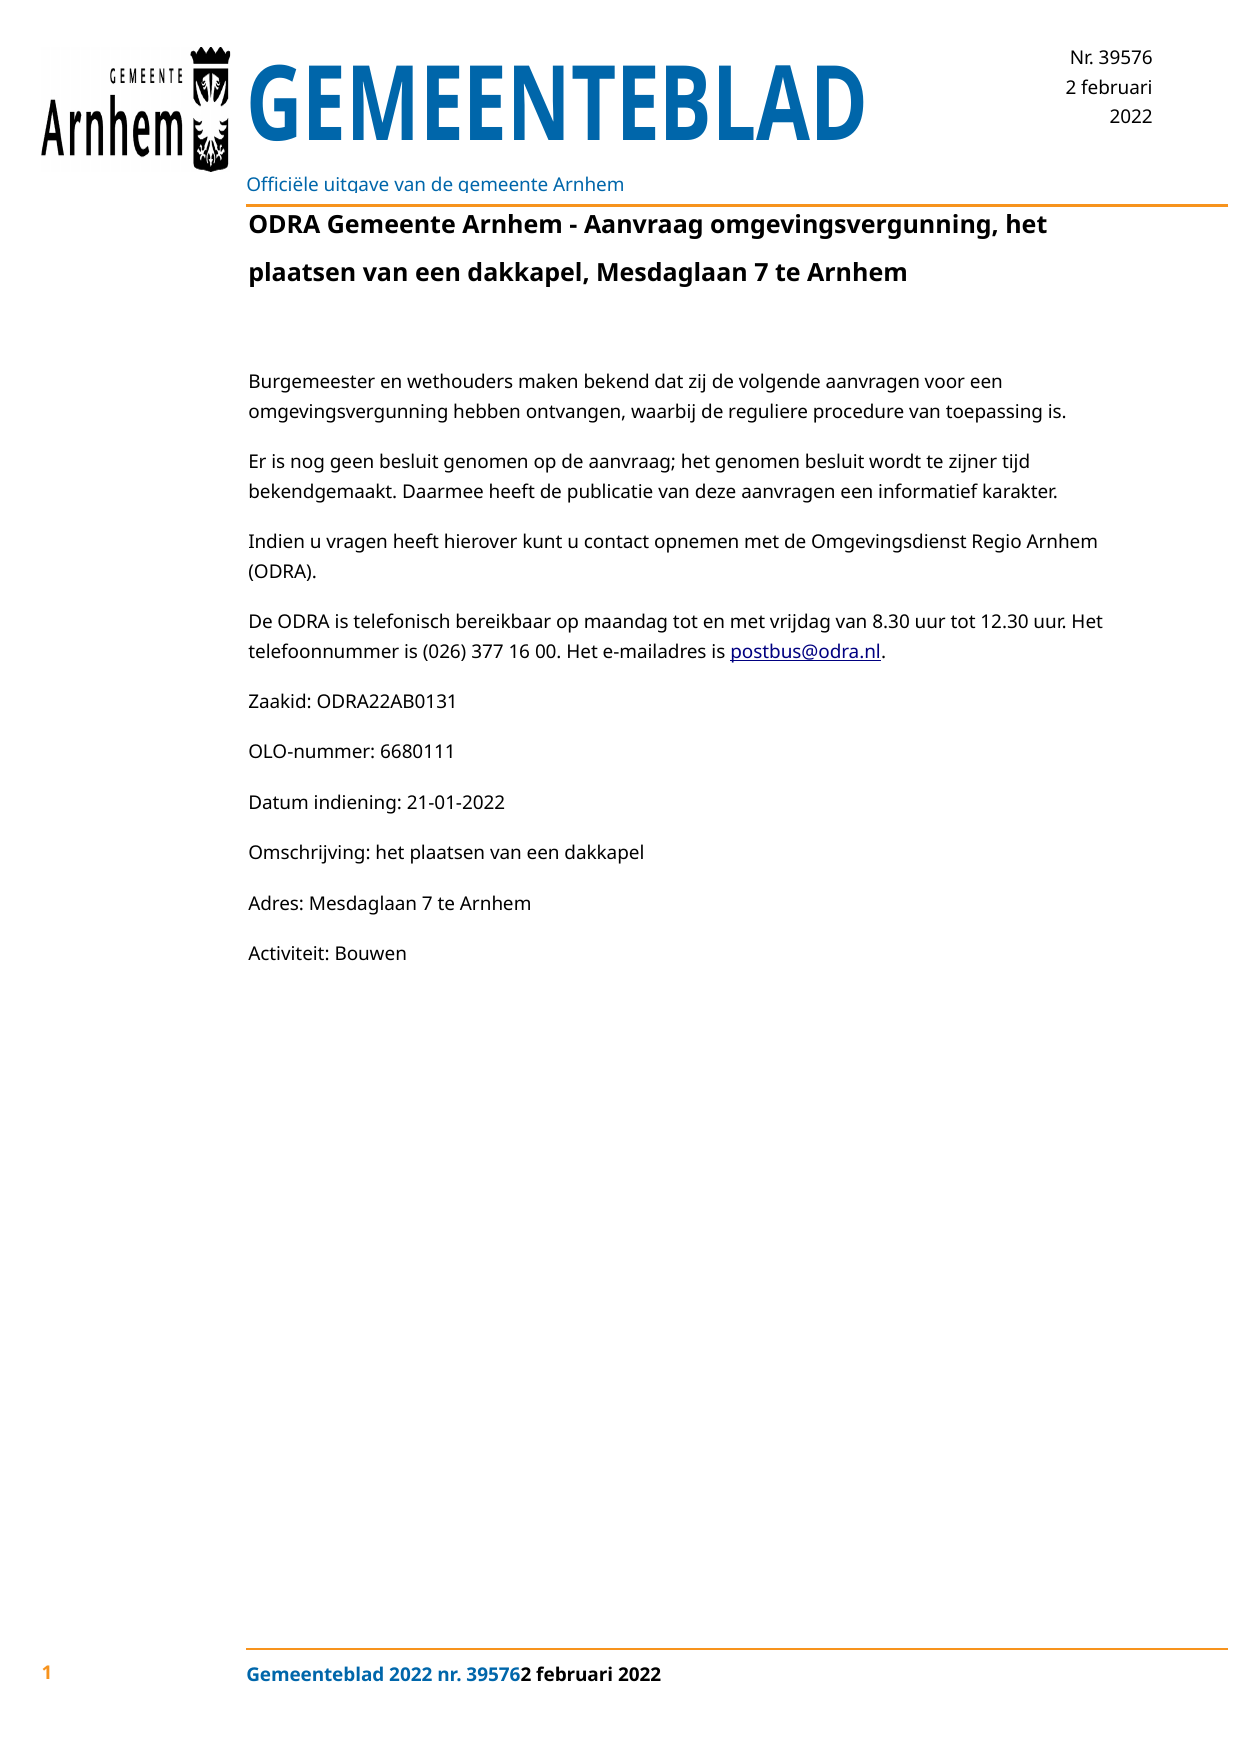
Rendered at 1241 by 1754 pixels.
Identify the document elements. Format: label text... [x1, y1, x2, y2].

text Er is nog geen besluit genomen op de aanvraag; het genomen besluit wordt te zijner tijd bekendgemaakt. Daarmee heeft de publicatie van deze aanvragen een informatief karakter. [248, 448, 1152, 504]
text Adres: Mesdaglaan 7 te Arnhem [248, 890, 1152, 916]
text Datum indiening: 21-01-2022 [248, 789, 1152, 815]
text De ODRA is telefonisch bereikbaar op maandag tot en met vrijdag van 8.30 uur tot 12.30 uur. Het telefoonnummer is (026) 377 16 00. Het e-mailadres is postbus@odra.nl. [248, 608, 1152, 664]
text Zaakid: ODRA22AB0131 [248, 688, 1152, 714]
text Omschrijving: het plaatsen van een dakkapel [248, 839, 1152, 865]
text Activiteit: Bouwen [248, 940, 1152, 966]
text Burgemeester en wethouders maken bekend dat zij de volgende aanvragen voor een omgevingsvergunning hebben ontvangen, waarbij de reguliere procedure van toepassing is. [248, 368, 1152, 424]
text ODRA Gemeente Arnhem - Aanvraag omgevingsvergunning, het plaatsen van een dakkapel, Mesdaglaan 7 te Arnhem [248, 207, 1152, 288]
text OLO-nummer: 6680111 [248, 739, 1152, 764]
picture [41, 47, 231, 172]
text Indien u vragen heeft hierover kunt u contact opnemen met de Omgevingsdienst Regio Arnhem (ODRA). [248, 528, 1152, 584]
